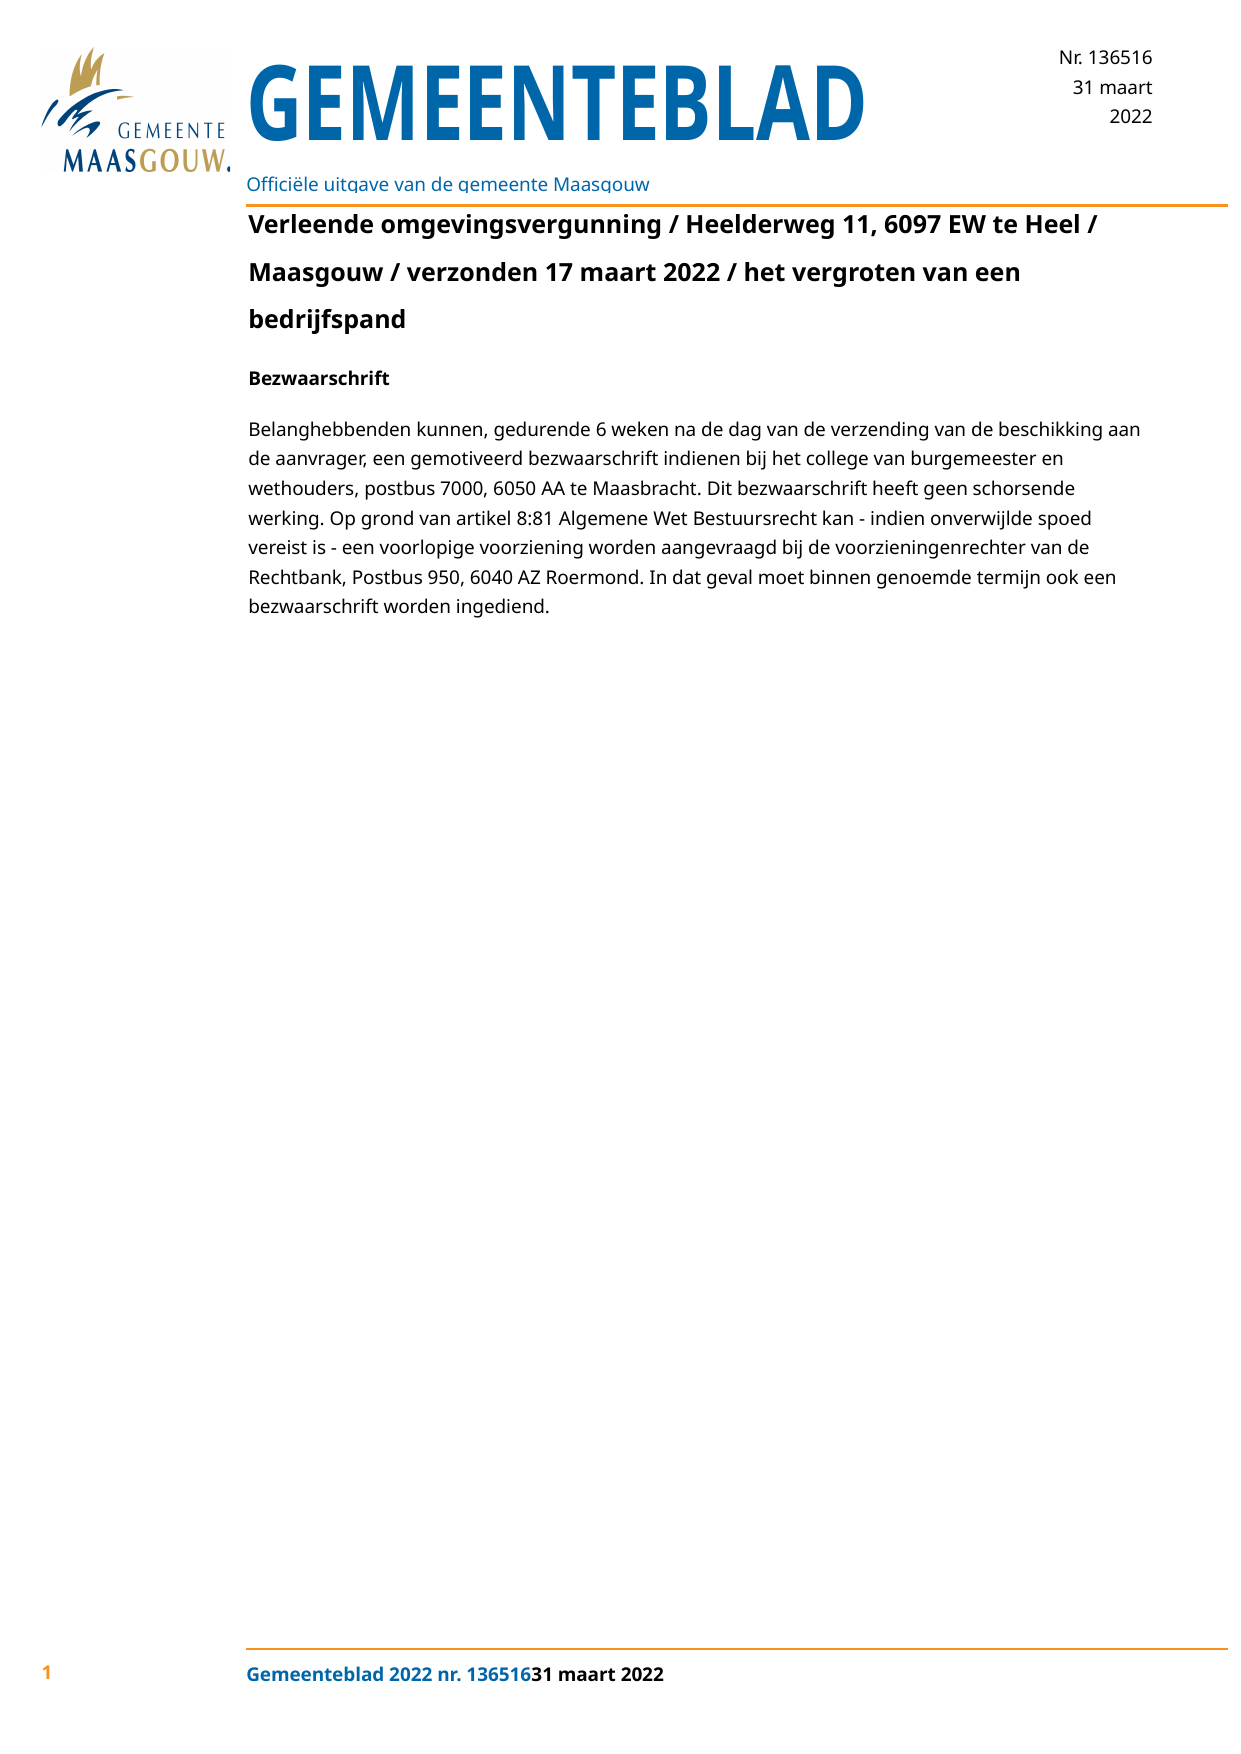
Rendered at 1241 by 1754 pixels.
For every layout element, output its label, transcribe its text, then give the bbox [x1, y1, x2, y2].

text Belanghebbenden kunnen, gedurende 6 weken na de dag van de verzending van de beschikking aan de aanvrager, een gemotiveerd bezwaarschrift indienen bij het college van burgemeester en wethouders, postbus 7000, 6050 AA te Maasbracht. Dit bezwaarschrift heeft geen schorsende werking. Op grond van artikel 8:81 Algemene Wet Bestuursrecht kan - indien onverwijlde spoed vereist is - een voorlopige voorziening worden aangevraagd bij de voorzieningenrechter van de Rechtbank, Postbus 950, 6040 AZ Roermond. In dat geval moet binnen genoemde termijn ook een bezwaarschrift worden ingediend. [248, 416, 1152, 619]
picture [41, 47, 231, 172]
text Bezwaarschrift [248, 366, 1152, 391]
text Verleende omgevingsvergunning / Heelderweg 11, 6097 EW te Heel / Maasgouw / verzonden 17 maart 2022 / het vergroten van een bedrijfspand [248, 207, 1152, 336]
